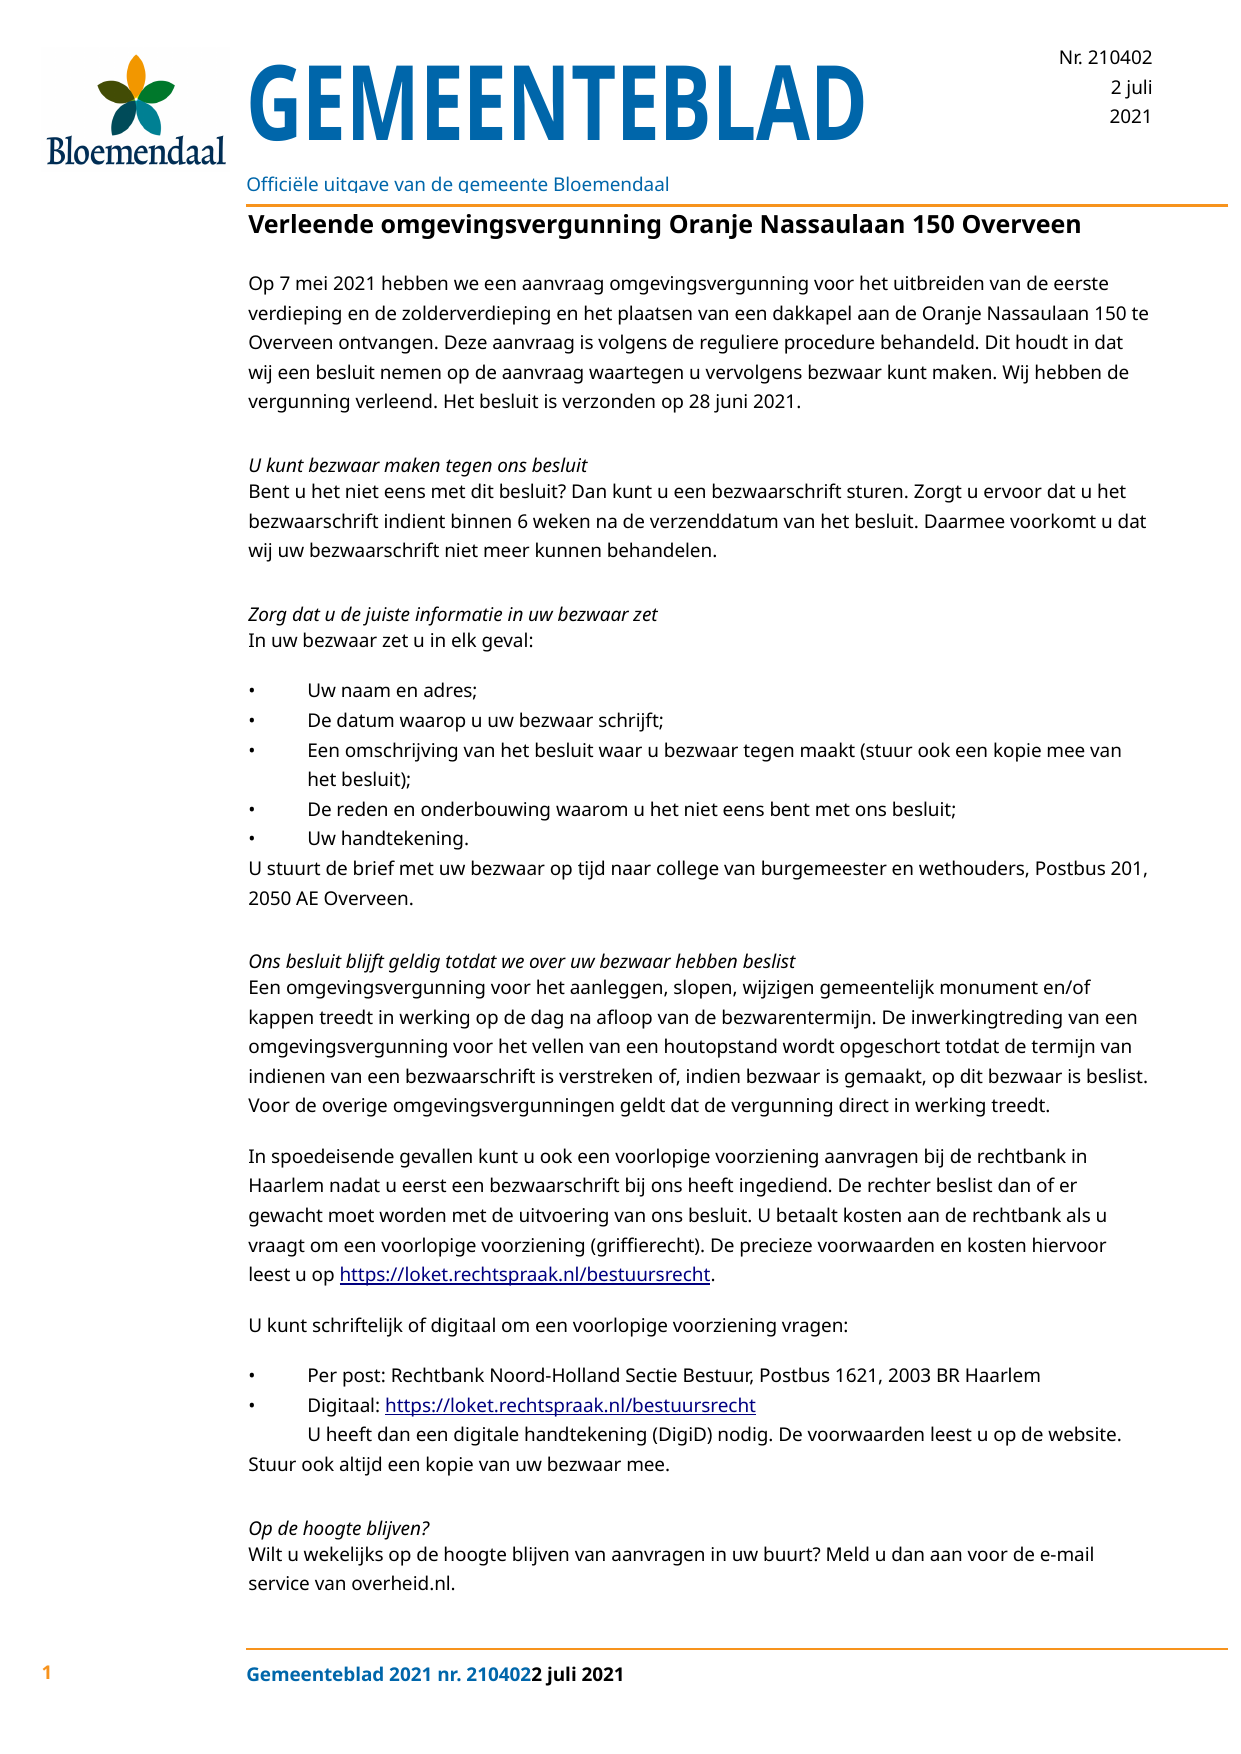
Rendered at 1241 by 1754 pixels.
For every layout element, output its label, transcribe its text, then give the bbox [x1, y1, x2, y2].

text Op 7 mei 2021 hebben we een aanvraag omgevingsvergunning voor het uitbreiden van de eerste verdieping en de zolderverdieping en het plaatsen van een dakkapel aan de Oranje Nassaulaan 150 te Overveen ontvangen. Deze aanvraag is volgens de reguliere procedure behandeld. Dit houdt in dat wij een besluit nemen op de aanvraag waartegen u vervolgens bezwaar kunt maken. Wij hebben de vergunning verleend. Het besluit is verzonden op 28 juni 2021. [248, 270, 1152, 414]
list De datum waarop u uw bezwaar schrijft; [248, 707, 1152, 733]
text In spoedeisende gevallen kunt u ook een voorlopige voorziening aanvragen bij de rechtbank in Haarlem nadat u eerst een bezwaarschrift bij ons heeft ingediend. De rechter beslist dan of er gewacht moet worden met de uitvoering van ons besluit. U betaalt kosten aan de rechtbank als u vraagt om een voorlopige voorziening (griffierecht). De precieze voorwaarden en kosten hiervoor leest u op https://loket.rechtspraak.nl/bestuursrecht. [248, 1143, 1152, 1287]
list Een omschrijving van het besluit waar u bezwaar tegen maakt (stuur ook een kopie mee van het besluit); [248, 737, 1152, 792]
text U kunt bezwaar maken tegen ons besluit [248, 453, 1152, 478]
text Een omgevingsvergunning voor het aanleggen, slopen, wijzigen gemeentelijk monument en/of kappen treedt in werking op de dag na afloop van de bezwarentermijn. De inwerkingtreding van een omgevingsvergunning voor het vellen van een houtopstand wordt opgeschort totdat de termijn van indienen van een bezwaarschrift is verstreken of, indien bezwaar is gemaakt, op dit bezwaar is beslist. Voor de overige omgevingsvergunningen geldt dat de vergunning direct in werking treedt. [248, 974, 1152, 1118]
list Uw handtekening. [248, 826, 1152, 851]
list De reden en onderbouwing waarom u het niet eens bent met ons besluit; [248, 796, 1152, 822]
text U stuurt de brief met uw bezwaar op tijd naar college van burgemeester en wethouders, Postbus 201, 2050 AE Overveen. [248, 855, 1152, 910]
list U heeft dan een digitale handtekening (DigiD) nodig. De voorwaarden leest u op de website. [248, 1421, 1152, 1447]
text Ons besluit blijft geldig totdat we over uw bezwaar hebben beslist [248, 949, 1152, 974]
text U kunt schriftelijk of digitaal om een voorlopige voorziening vragen: [248, 1312, 1152, 1338]
text Bent u het niet eens met dit besluit? Dan kunt u een bezwaarschrift sturen. Zorgt u ervoor dat u het bezwaarschrift indient binnen 6 weken na de verzenddatum van het besluit. Daarmee voorkomt u dat wij uw bezwaarschrift niet meer kunnen behandelen. [248, 478, 1152, 563]
text Zorg dat u de juiste informatie in uw bezwaar zet [248, 601, 1152, 627]
text In uw bezwaar zet u in elk geval: [248, 627, 1152, 653]
list Uw naam en adres; [248, 678, 1152, 703]
picture [41, 47, 231, 172]
text Stuur ook altijd een kopie van uw bezwaar mee. [248, 1451, 1152, 1477]
list Digitaal: https://loket.rechtspraak.nl/bestuursrecht [248, 1392, 1152, 1418]
text Op de hoogte blijven? [248, 1515, 1152, 1541]
text Wilt u wekelijks op de hoogte blijven van aanvragen in uw buurt? Meld u dan aan voor de e-mail service van overheid.nl. [248, 1541, 1152, 1596]
list Per post: Rechtbank Noord-Holland Sectie Bestuur, Postbus 1621, 2003 BR Haarlem [248, 1362, 1152, 1388]
text Verleende omgevingsvergunning Oranje Nassaulaan 150 Overveen [248, 207, 1152, 241]
